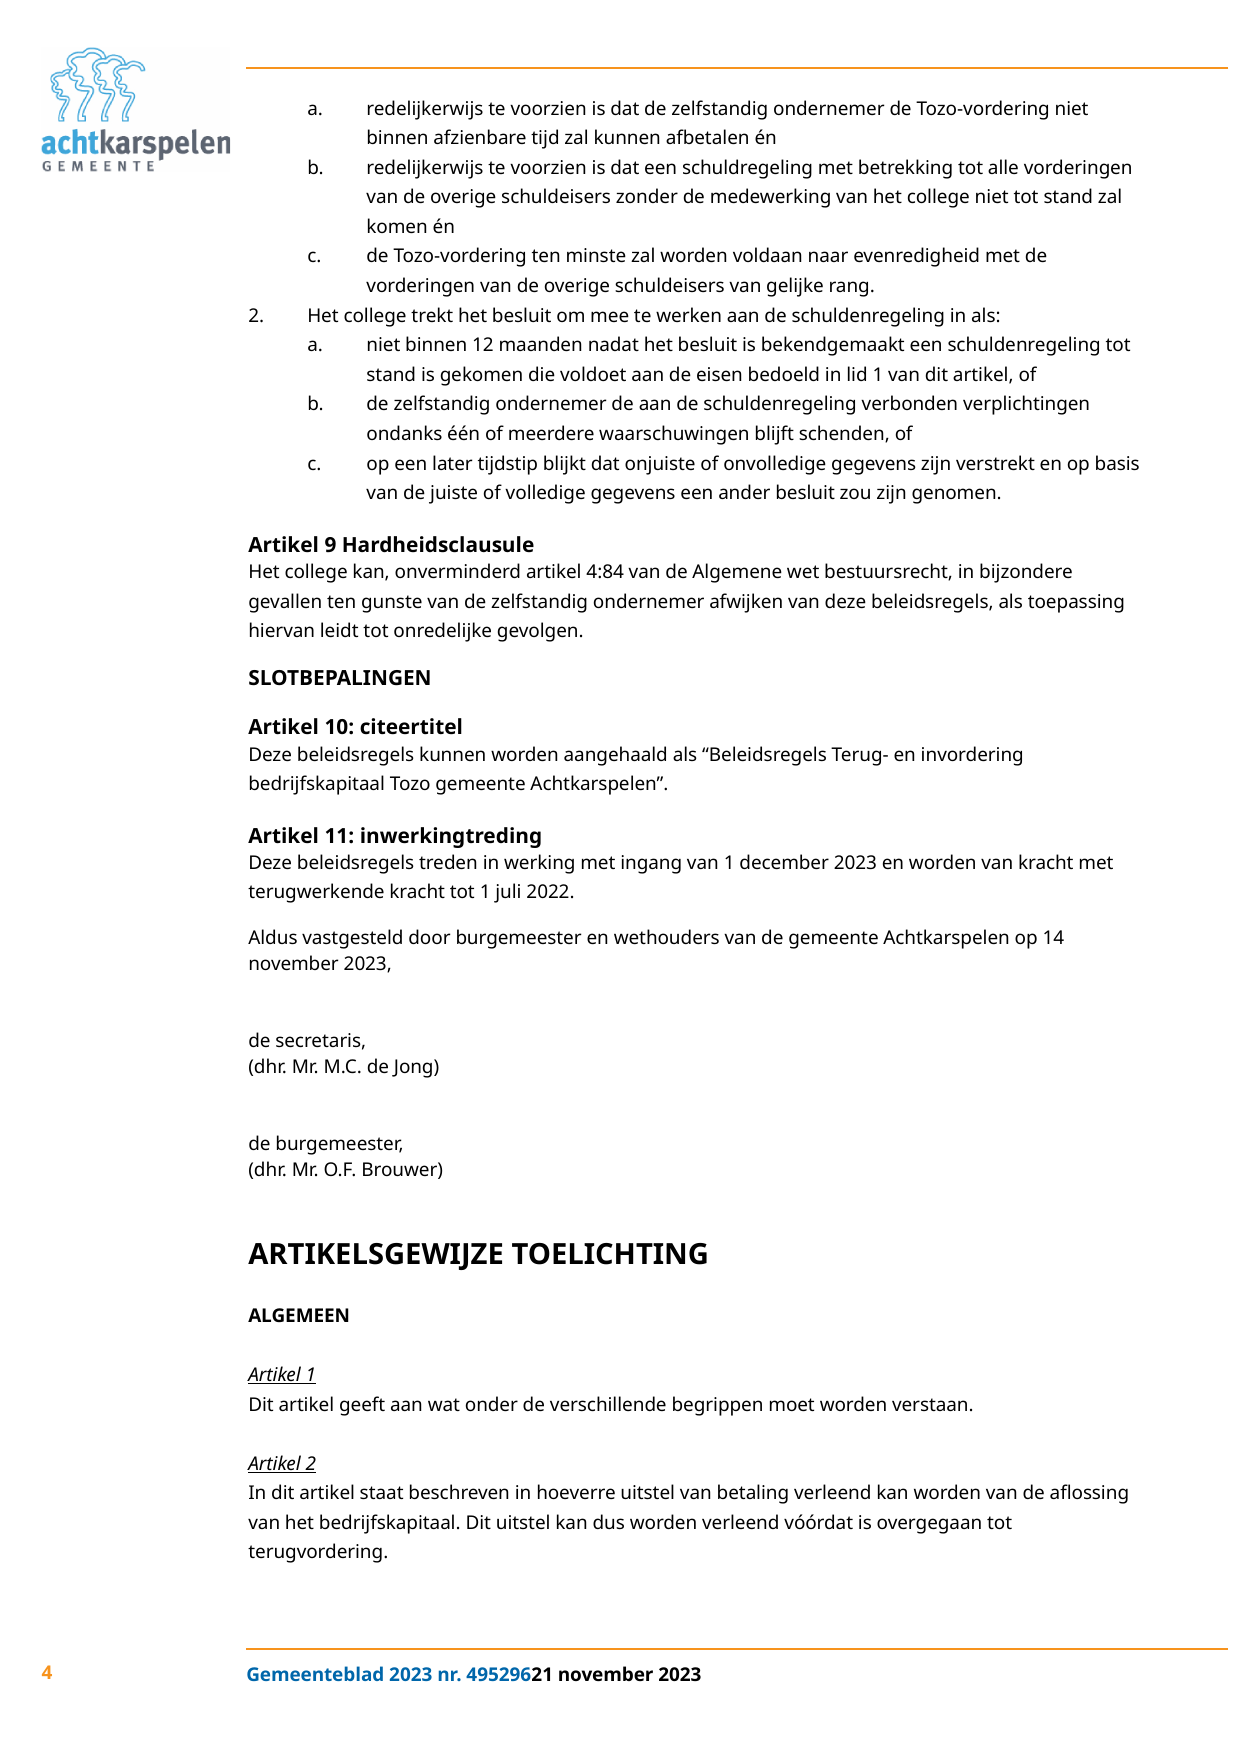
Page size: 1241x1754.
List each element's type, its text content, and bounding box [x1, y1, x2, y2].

text Artikel 1 [248, 1361, 1152, 1387]
text In dit artikel staat beschreven in hoeverre uitstel van betaling verleend kan worden van de aflossing van het bedrijfskapitaal. Dit uitstel kan dus worden verleend vóórdat is overgegaan tot terugvordering. [248, 1479, 1152, 1564]
list redelijkerwijs te voorzien is dat de zelfstandig ondernemer de Tozo-vordering niet binnen afzienbare tijd zal kunnen afbetalen én [307, 95, 1152, 150]
list de Tozo-vordering ten minste zal worden voldaan naar evenredigheid met de vorderingen van de overige schuldeisers van gelijke rang. [307, 243, 1152, 298]
text de burgemeester, [248, 1130, 1152, 1156]
text (dhr. Mr. O.F. Brouwer) [248, 1156, 1152, 1182]
list niet binnen 12 maanden nadat het besluit is bekendgemaakt een schuldenregeling tot stand is gekomen die voldoet aan de eisen bedoeld in lid 1 van dit artikel, of [307, 331, 1152, 387]
text (dhr. Mr. M.C. de Jong) [248, 1053, 1152, 1079]
text Deze beleidsregels treden in werking met ingang van 1 december 2023 en worden van kracht met terugwerkende kracht tot 1 juli 2022. [248, 849, 1152, 904]
text Deze beleidsregels kunnen worden aangehaald als “Beleidsregels Terug- en invordering bedrijfskapitaal Tozo gemeente Achtkarspelen”. [248, 741, 1152, 796]
text de secretaris, [248, 1027, 1152, 1053]
list Het college trekt het besluit om mee te werken aan de schuldenregeling in als: [248, 302, 1152, 328]
list op een later tijdstip blijkt dat onjuiste of onvolledige gegevens zijn verstrekt en op basis van de juiste of volledige gegevens een ander besluit zou zijn genomen. [307, 450, 1152, 505]
text Het college kan, onverminderd artikel 4:84 van de Algemene wet bestuursrecht, in bijzondere gevallen ten gunste van de zelfstandig ondernemer afwijken van deze beleidsregels, als toepassing hiervan leidt tot onredelijke gevolgen. [248, 558, 1152, 643]
text SLOTBEPALINGEN [248, 663, 1152, 691]
text Artikel 2 [248, 1450, 1152, 1476]
text ARTIKELSGEWIJZE TOELICHTING [248, 1233, 1152, 1273]
text Artikel 11: inwerkingtreding [248, 821, 1152, 849]
text Artikel 10: citeertitel [248, 712, 1152, 741]
list de zelfstandig ondernemer de aan de schuldenregeling verbonden verplichtingen ondanks één of meerdere waarschuwingen blijft schenden, of [307, 391, 1152, 446]
list redelijkerwijs te voorzien is dat een schuldregeling met betrekking tot alle vorderingen van de overige schuldeisers zonder de medewerking van het college niet tot stand zal komen én [307, 154, 1152, 239]
picture [41, 47, 231, 172]
text Aldus vastgesteld door burgemeester en wethouders van de gemeente Achtkarspelen op 14 november 2023, [248, 924, 1152, 976]
text Dit artikel geeft aan wat onder de verschillende begrippen moet worden verstaan. [248, 1391, 1152, 1416]
text ALGEMEEN [248, 1302, 1152, 1328]
text Artikel 9 Hardheidsclausule [248, 530, 1152, 558]
